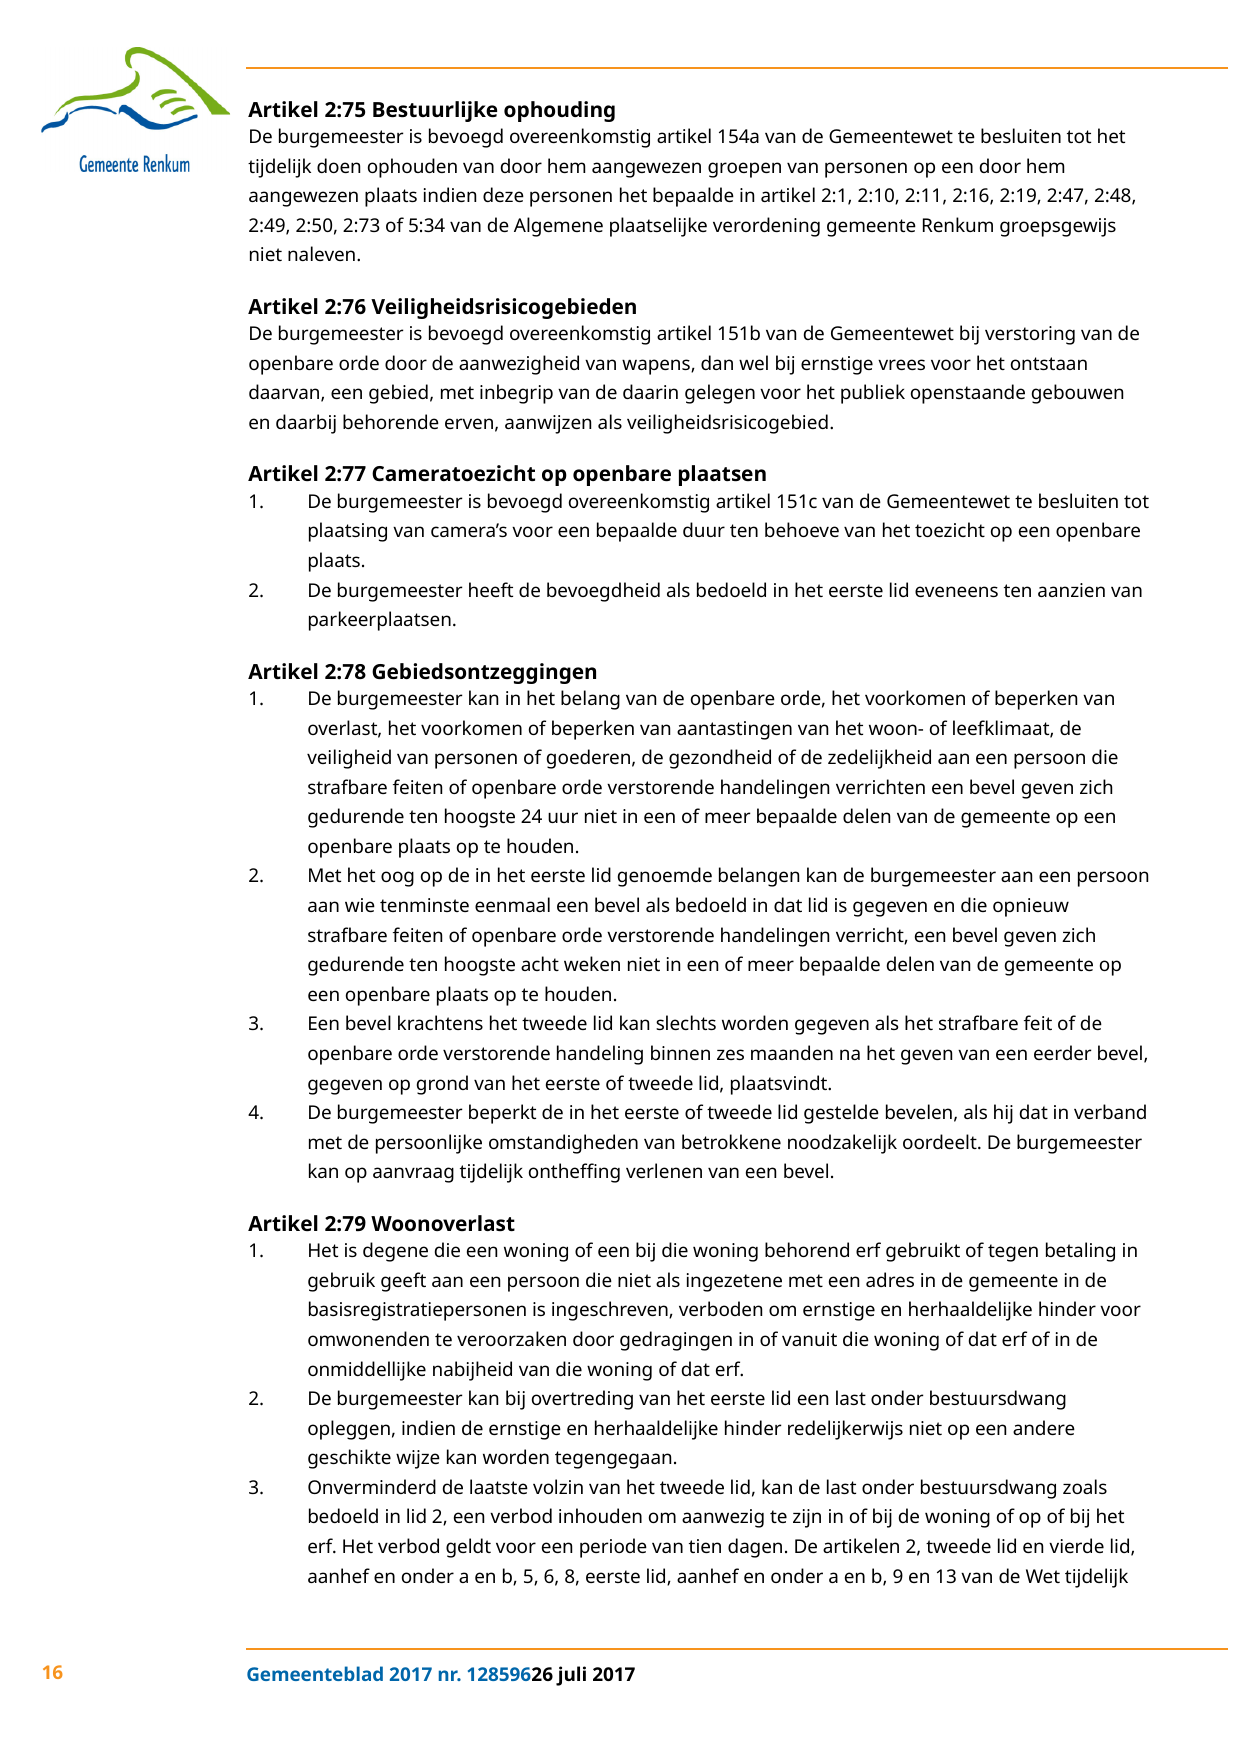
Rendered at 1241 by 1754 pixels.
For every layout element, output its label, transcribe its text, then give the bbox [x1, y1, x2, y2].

list De burgemeester kan bij overtreding van het eerste lid een last onder bestuursdwang opleggen, indien de ernstige en herhaaldelijke hinder redelijkerwijs niet op een andere geschikte wijze kan worden tegengegaan. [248, 1385, 1152, 1470]
text Artikel 2:77 Cameratoezicht op openbare plaatsen [248, 459, 1152, 488]
text De burgemeester is bevoegd overeenkomstig artikel 151b van de Gemeentewet bij verstoring van de openbare orde door de aanwezigheid van wapens, dan wel bij ernstige vrees voor het ontstaan daarvan, een gebied, met inbegrip van de daarin gelegen voor het publiek openstaande gebouwen en daarbij behorende erven, aanwijzen als veiligheidsrisicogebied. [248, 320, 1152, 435]
text Artikel 2:78 Gebiedsontzeggingen [248, 657, 1152, 685]
list Onverminderd de laatste volzin van het tweede lid, kan de last onder bestuursdwang zoals bedoeld in lid 2, een verbod inhouden om aanwezig te zijn in of bij de woning of op of bij het erf. Het verbod geldt voor een periode van tien dagen. De artikelen 2, tweede lid en vierde lid, aanhef en onder a en b, 5, 6, 8, eerste lid, aanhef en onder a en b, 9 en 13 van de Wet tijdelijk [248, 1474, 1152, 1588]
text Artikel 2:75 Bestuurlijke ophouding [248, 95, 1152, 123]
text Artikel 2:76 Veiligheidsrisicogebieden [248, 292, 1152, 320]
picture [41, 47, 231, 172]
list Met het oog op de in het eerste lid genoemde belangen kan de burgemeester aan een persoon aan wie tenminste eenmaal een bevel als bedoeld in dat lid is gegeven en die opnieuw strafbare feiten of openbare orde verstorende handelingen verricht, een bevel geven zich gedurende ten hoogste acht weken niet in een of meer bepaalde delen van de gemeente op een openbare plaats op te houden. [248, 863, 1152, 1007]
text Artikel 2:79 Woonoverlast [248, 1209, 1152, 1237]
list De burgemeester heeft de bevoegdheid als bedoeld in het eerste lid eveneens ten aanzien van parkeerplaatsen. [248, 577, 1152, 632]
list De burgemeester kan in het belang van de openbare orde, het voorkomen of beperken van overlast, het voorkomen of beperken van aantastingen van het woon- of leefklimaat, de veiligheid van personen of goederen, de gezondheid of de zedelijkheid aan een persoon die strafbare feiten of openbare orde verstorende handelingen verrichten een bevel geven zich gedurende ten hoogste 24 uur niet in een of meer bepaalde delen van de gemeente op een openbare plaats op te houden. [248, 685, 1152, 859]
list Het is degene die een woning of een bij die woning behorend erf gebruikt of tegen betaling in gebruik geeft aan een persoon die niet als ingezetene met een adres in de gemeente in de basisregistratiepersonen is ingeschreven, verboden om ernstige en herhaaldelijke hinder voor omwonenden te veroorzaken door gedragingen in of vanuit die woning of dat erf of in de onmiddellijke nabijheid van die woning of dat erf. [248, 1237, 1152, 1381]
list De burgemeester is bevoegd overeenkomstig artikel 151c van de Gemeentewet te besluiten tot plaatsing van camera’s voor een bepaalde duur ten behoeve van het toezicht op een openbare plaats. [248, 488, 1152, 573]
list Een bevel krachtens het tweede lid kan slechts worden gegeven als het strafbare feit of de openbare orde verstorende handeling binnen zes maanden na het geven van een eerder bevel, gegeven op grond van het eerste of tweede lid, plaatsvindt. [248, 1011, 1152, 1096]
list De burgemeester beperkt de in het eerste of tweede lid gestelde bevelen, als hij dat in verband met de persoonlijke omstandigheden van betrokkene noodzakelijk oordeelt. De burgemeester kan op aanvraag tijdelijk ontheffing verlenen van een bevel. [248, 1099, 1152, 1184]
text De burgemeester is bevoegd overeenkomstig artikel 154a van de Gemeentewet te besluiten tot het tijdelijk doen ophouden van door hem aangewezen groepen van personen op een door hem aangewezen plaats indien deze personen het bepaalde in artikel 2:1, 2:10, 2:11, 2:16, 2:19, 2:47, 2:48, 2:49, 2:50, 2:73 of 5:34 van de Algemene plaatselijke verordening gemeente Renkum groepsgewijs niet naleven. [248, 123, 1152, 267]
